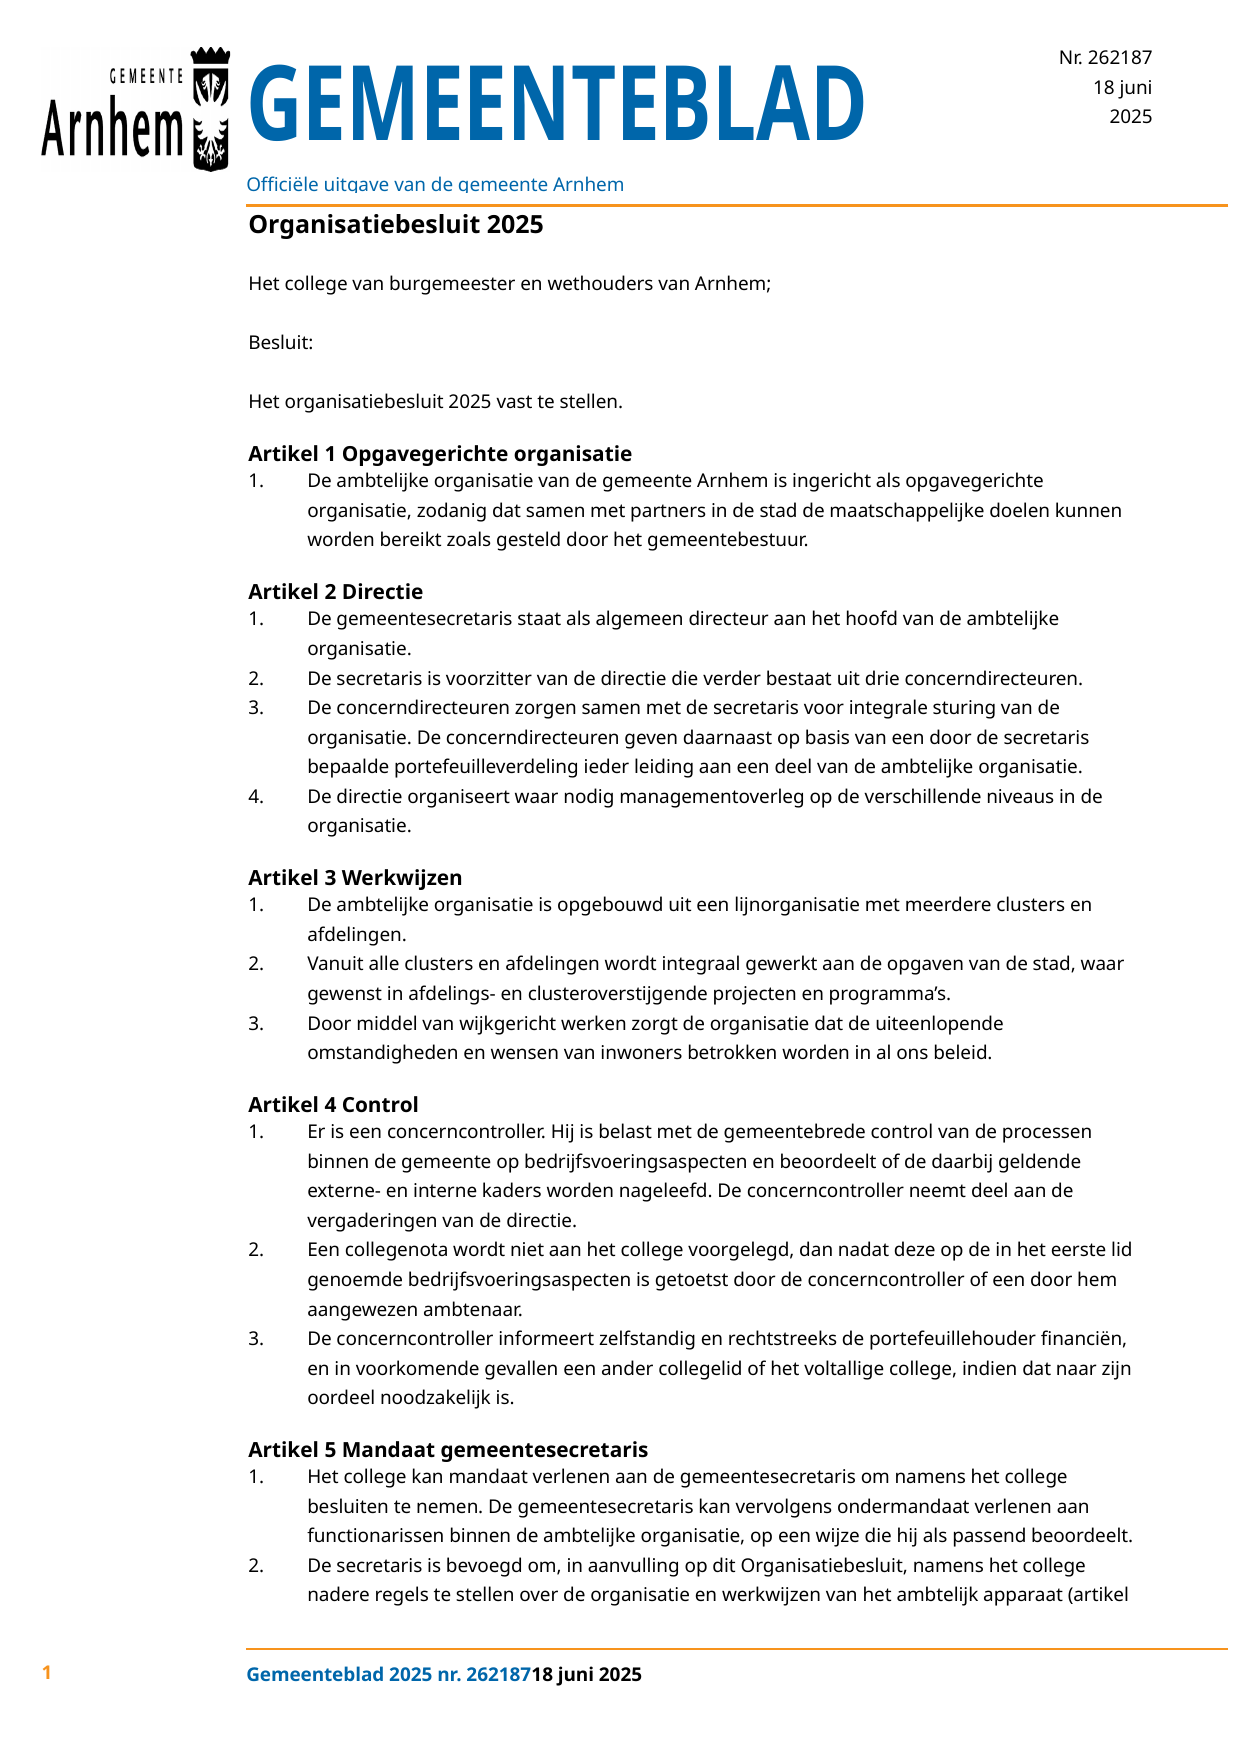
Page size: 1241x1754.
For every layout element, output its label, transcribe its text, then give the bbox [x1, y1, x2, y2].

list De directie organiseert waar nodig managementoverleg op de verschillende niveaus in de organisatie. [248, 783, 1152, 838]
picture [41, 47, 231, 172]
text Het organisatiebesluit 2025 vast te stellen. [248, 389, 1152, 414]
list Vanuit alle clusters en afdelingen wordt integraal gewerkt aan de opgaven van de stad, waar gewenst in afdelings- en clusteroverstijgende projecten en programma’s. [248, 951, 1152, 1006]
list Een collegenota wordt niet aan het college voorgelegd, dan nadat deze op de in het eerste lid genoemde bedrijfsvoeringsaspecten is getoetst door de concerncontroller of een door hem aangewezen ambtenaar. [248, 1237, 1152, 1321]
list De secretaris is bevoegd om, in aanvulling op dit Organisatiebesluit, namens het college nadere regels te stellen over de organisatie en werkwijzen van het ambtelijk apparaat (artikel [248, 1552, 1152, 1607]
text Besluit: [248, 329, 1152, 355]
list De ambtelijke organisatie van de gemeente Arnhem is ingericht als opgavegerichte organisatie, zodanig dat samen met partners in de stad de maatschappelijke doelen kunnen worden bereikt zoals gesteld door het gemeentebestuur. [248, 467, 1152, 552]
text Artikel 4 Control [248, 1090, 1152, 1118]
list Er is een concerncontroller. Hij is belast met de gemeentebrede control van de processen binnen de gemeente op bedrijfsvoeringsaspecten en beoordeelt of de daarbij geldende externe- en interne kaders worden nageleefd. De concerncontroller neemt deel aan de vergaderingen van de directie. [248, 1118, 1152, 1233]
text Artikel 5 Mandaat gemeentesecretaris [248, 1435, 1152, 1463]
list De concerndirecteuren zorgen samen met de secretaris voor integrale sturing van de organisatie. De concerndirecteuren geven daarnaast op basis van een door de secretaris bepaalde portefeuilleverdeling ieder leiding aan een deel van de ambtelijke organisatie. [248, 694, 1152, 779]
text Artikel 1 Opgavegerichte organisatie [248, 439, 1152, 467]
list De secretaris is voorzitter van de directie die verder bestaat uit drie concerndirecteuren. [248, 665, 1152, 690]
list De gemeentesecretaris staat als algemeen directeur aan het hoofd van de ambtelijke organisatie. [248, 606, 1152, 661]
text Organisatiebesluit 2025 [248, 207, 1152, 241]
list De concerncontroller informeert zelfstandig en rechtstreeks de portefeuillehouder financiën, en in voorkomende gevallen een ander collegelid of het voltallige college, indien dat naar zijn oordeel noodzakelijk is. [248, 1325, 1152, 1410]
text Artikel 2 Directie [248, 577, 1152, 606]
text Artikel 3 Werkwijzen [248, 863, 1152, 891]
list Door middel van wijkgericht werken zorgt de organisatie dat de uiteenlopende omstandigheden en wensen van inwoners betrokken worden in al ons beleid. [248, 1010, 1152, 1065]
list Het college kan mandaat verlenen aan de gemeentesecretaris om namens het college besluiten te nemen. De gemeentesecretaris kan vervolgens ondermandaat verlenen aan functionarissen binnen de ambtelijke organisatie, op een wijze die hij als passend beoordeelt. [248, 1463, 1152, 1548]
list De ambtelijke organisatie is opgebouwd uit een lijnorganisatie met meerdere clusters en afdelingen. [248, 891, 1152, 947]
text Het college van burgemeester en wethouders van Arnhem; [248, 270, 1152, 296]
